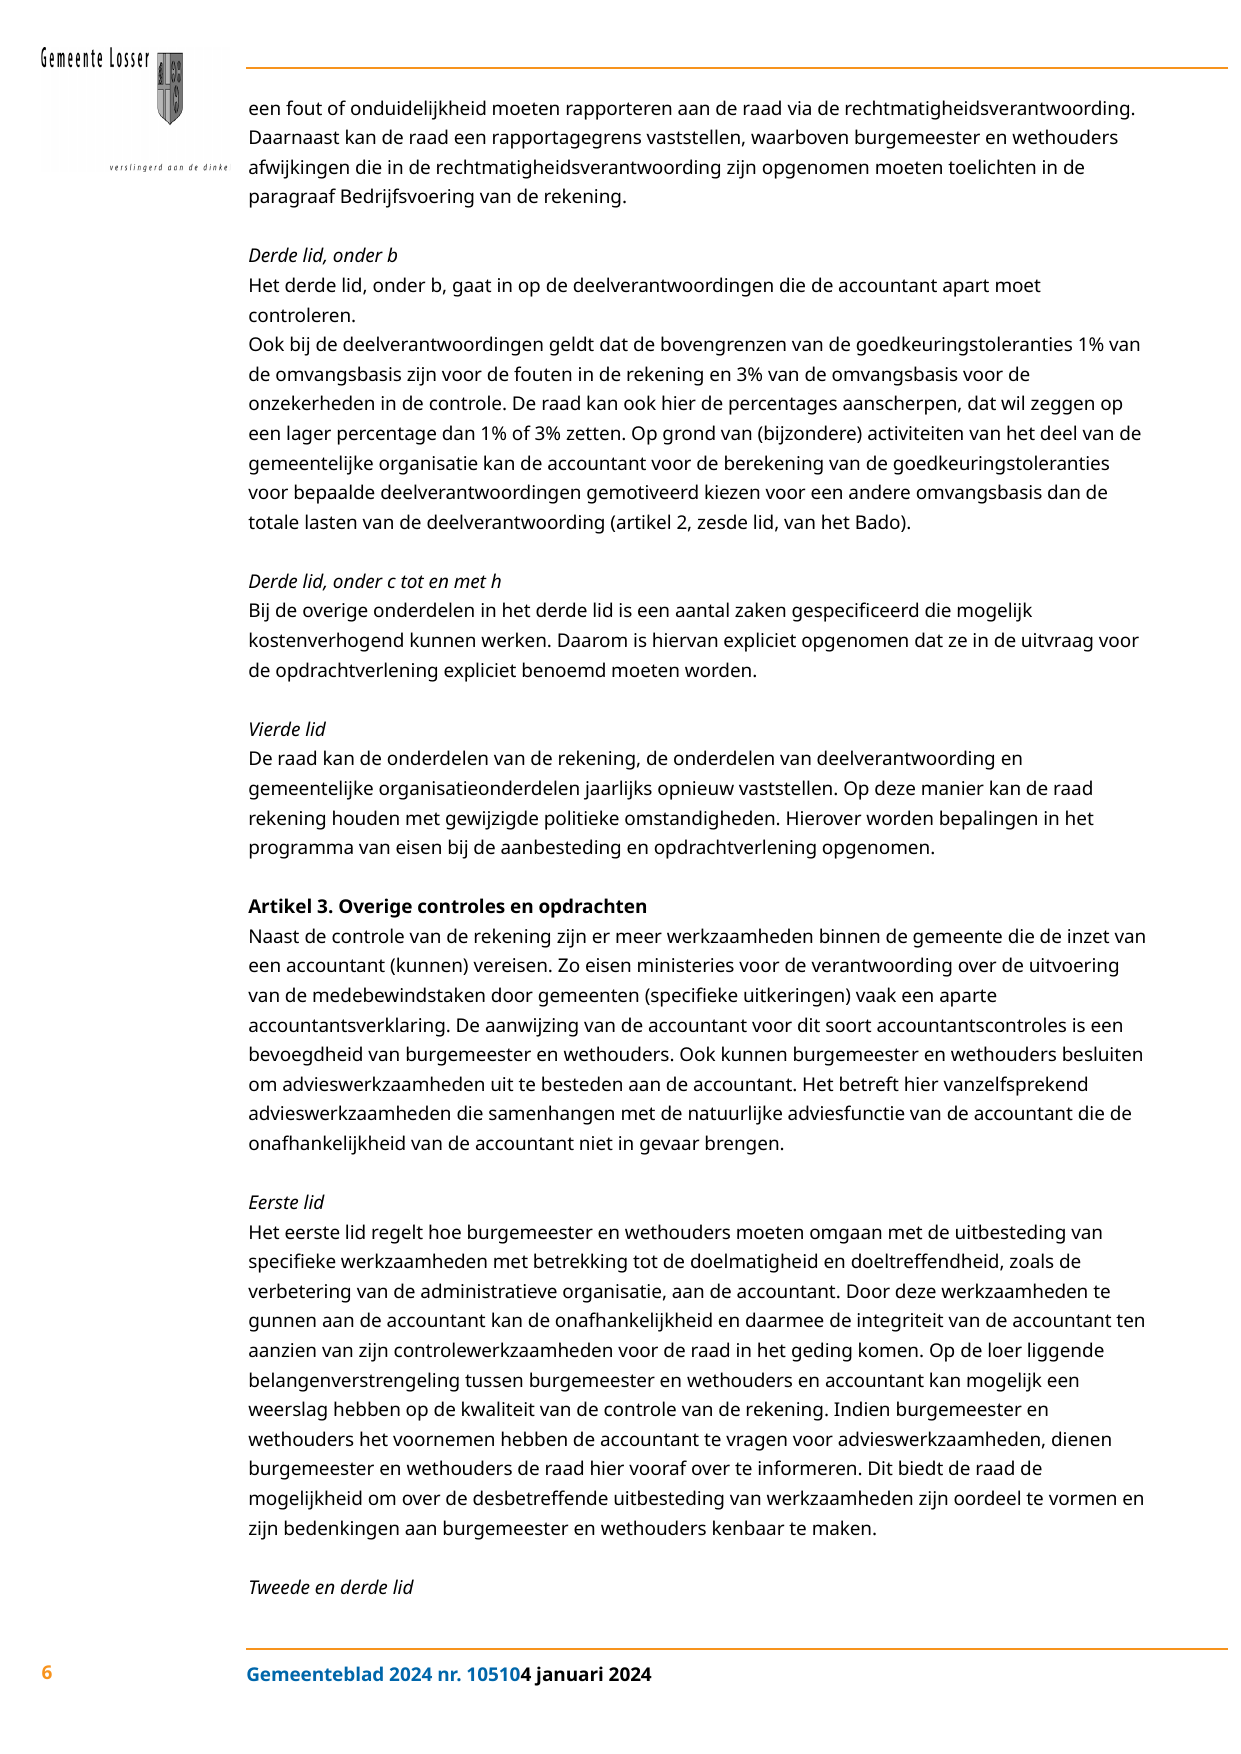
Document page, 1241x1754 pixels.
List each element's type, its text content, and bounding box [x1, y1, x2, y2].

text Artikel 3. Overige controles en opdrachten [248, 893, 1152, 919]
text Eerste lid [248, 1189, 1152, 1215]
text Derde lid, onder c tot en met h [248, 568, 1152, 594]
text Vierde lid [248, 716, 1152, 742]
text Bij de overige onderdelen in het derde lid is een aantal zaken gespecificeerd die mogelijk kostenverhogend kunnen werken. Daarom is hiervan expliciet opgenomen dat ze in de uitvraag voor de opdrachtverlening expliciet benoemd moeten worden. [248, 598, 1152, 683]
text Naast de controle van de rekening zijn er meer werkzaamheden binnen de gemeente die de inzet van een accountant (kunnen) vereisen. Zo eisen ministeries voor de verantwoording over de uitvoering van de medebewindstaken door gemeenten (specifieke uitkeringen) vaak een aparte accountantsverklaring. De aanwijzing van de accountant voor dit soort accountantscontroles is een bevoegdheid van burgemeester en wethouders. Ook kunnen burgemeester en wethouders besluiten om advieswerkzaamheden uit te besteden aan de accountant. Het betreft hier vanzelfsprekend advieswerkzaamheden die samenhangen met de natuurlijke adviesfunctie van de accountant die de onafhankelijkheid van de accountant niet in gevaar brengen. [248, 923, 1152, 1156]
text Derde lid, onder b [248, 243, 1152, 268]
text De raad kan de onderdelen van de rekening, de onderdelen van deelverantwoording en gemeentelijke organisatieonderdelen jaarlijks opnieuw vaststellen. Op deze manier kan de raad rekening houden met gewijzigde politieke omstandigheden. Hierover worden bepalingen in het programma van eisen bij de aanbesteding en opdrachtverlening opgenomen. [248, 746, 1152, 860]
text Ook bij de deelverantwoordingen geldt dat de bovengrenzen van de goedkeuringstoleranties 1% van de omvangsbasis zijn voor de fouten in de rekening en 3% van de omvangsbasis voor de onzekerheden in de controle. De raad kan ook hier de percentages aanscherpen, dat wil zeggen op een lager percentage dan 1% of 3% zetten. Op grond van (bijzondere) activiteiten van het deel van de gemeentelijke organisatie kan de accountant voor de berekening van de goedkeuringstoleranties voor bepaalde deelverantwoordingen gemotiveerd kiezen voor een andere omvangsbasis dan de totale lasten van de deelverantwoording (artikel 2, zesde lid, van het Bado). [248, 331, 1152, 535]
text een fout of onduidelijkheid moeten rapporteren aan de raad via de rechtmatigheidsverantwoording. Daarnaast kan de raad een rapportagegrens vaststellen, waarboven burgemeester en wethouders afwijkingen die in de rechtmatigheidsverantwoording zijn opgenomen moeten toelichten in de paragraaf Bedrijfsvoering van de rekening. [248, 95, 1152, 209]
picture [41, 47, 231, 172]
text Het derde lid, onder b, gaat in op de deelverantwoordingen die de accountant apart moet controleren. [248, 272, 1152, 328]
text Tweede en derde lid [248, 1574, 1152, 1600]
text Het eerste lid regelt hoe burgemeester en wethouders moeten omgaan met de uitbesteding van specifieke werkzaamheden met betrekking tot de doelmatigheid en doeltreffendheid, zoals de verbetering van de administratieve organisatie, aan de accountant. Door deze werkzaamheden te gunnen aan de accountant kan de onafhankelijkheid en daarmee de integriteit van de accountant ten aanzien van zijn controlewerkzaamheden voor de raad in het geding komen. Op de loer liggende belangenverstrengeling tussen burgemeester en wethouders en accountant kan mogelijk een weerslag hebben op de kwaliteit van de controle van de rekening. Indien burgemeester en wethouders het voornemen hebben de accountant te vragen voor advieswerkzaamheden, dienen burgemeester en wethouders de raad hier vooraf over te informeren. Dit biedt de raad de mogelijkheid om over de desbetreffende uitbesteding van werkzaamheden zijn oordeel te vormen en zijn bedenkingen aan burgemeester en wethouders kenbaar te maken. [248, 1219, 1152, 1541]
